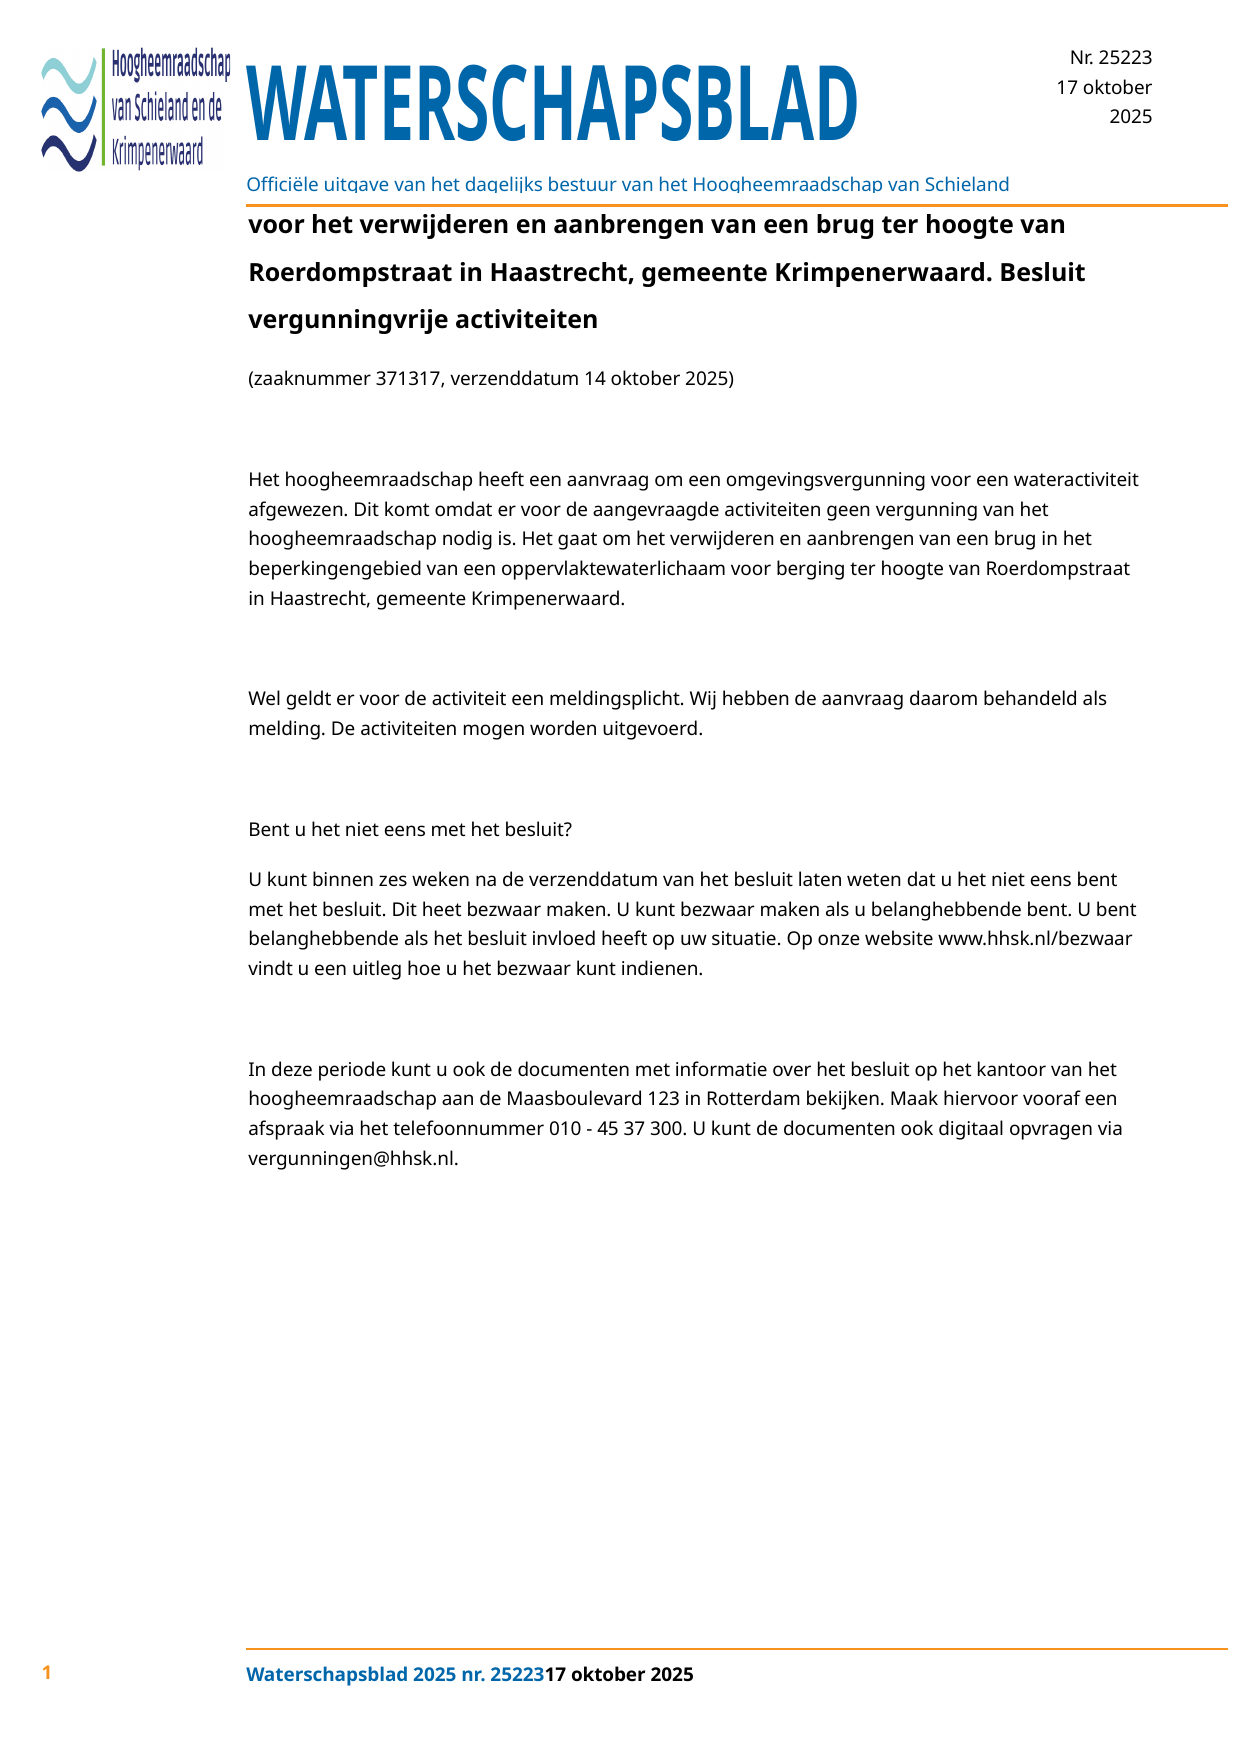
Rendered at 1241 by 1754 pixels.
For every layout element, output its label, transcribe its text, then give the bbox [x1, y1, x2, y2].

text U kunt binnen zes weken na de verzenddatum van het besluit laten weten dat u het niet eens bent met het besluit. Dit heet bezwaar maken. U kunt bezwaar maken als u belanghebbende bent. U bent belanghebbende als het besluit invloed heeft op uw situatie. Op onze website www.hhsk.nl/bezwaar vindt u een uitleg hoe u het bezwaar kunt indienen. [248, 866, 1152, 981]
text In deze periode kunt u ook de documenten met informatie over het besluit op het kantoor van het hoogheemraadschap aan de Maasboulevard 123 in Rotterdam bekijken. Maak hiervoor vooraf een afspraak via het telefoonnummer 010 - 45 37 300. U kunt de documenten ook digitaal opvragen via vergunningen@hhsk.nl. [248, 1056, 1152, 1170]
text Het hoogheemraadschap heeft een aanvraag om een omgevingsvergunning voor een wateractiviteit afgewezen. Dit komt omdat er voor de aangevraagde activiteiten geen vergunning van het hoogheemraadschap nodig is. Het gaat om het verwijderen en aanbrengen van een brug in het beperkingengebied van een oppervlaktewaterlichaam voor berging ter hoogte van Roerdompstraat in Haastrecht, gemeente Krimpenerwaard. [248, 466, 1152, 610]
text Wel geldt er voor de activiteit een meldingsplicht. Wij hebben de aanvraag daarom behandeld als melding. De activiteiten mogen worden uitgevoerd. [248, 686, 1152, 741]
picture [41, 47, 231, 172]
text voor het verwijderen en aanbrengen van een brug ter hoogte van Roerdompstraat in Haastrecht, gemeente Krimpenerwaard. Besluit vergunningvrije activiteiten [248, 207, 1152, 336]
text Bent u het niet eens met het besluit? [248, 816, 1152, 842]
text (zaaknummer 371317, verzenddatum 14 oktober 2025) [248, 366, 1152, 391]
